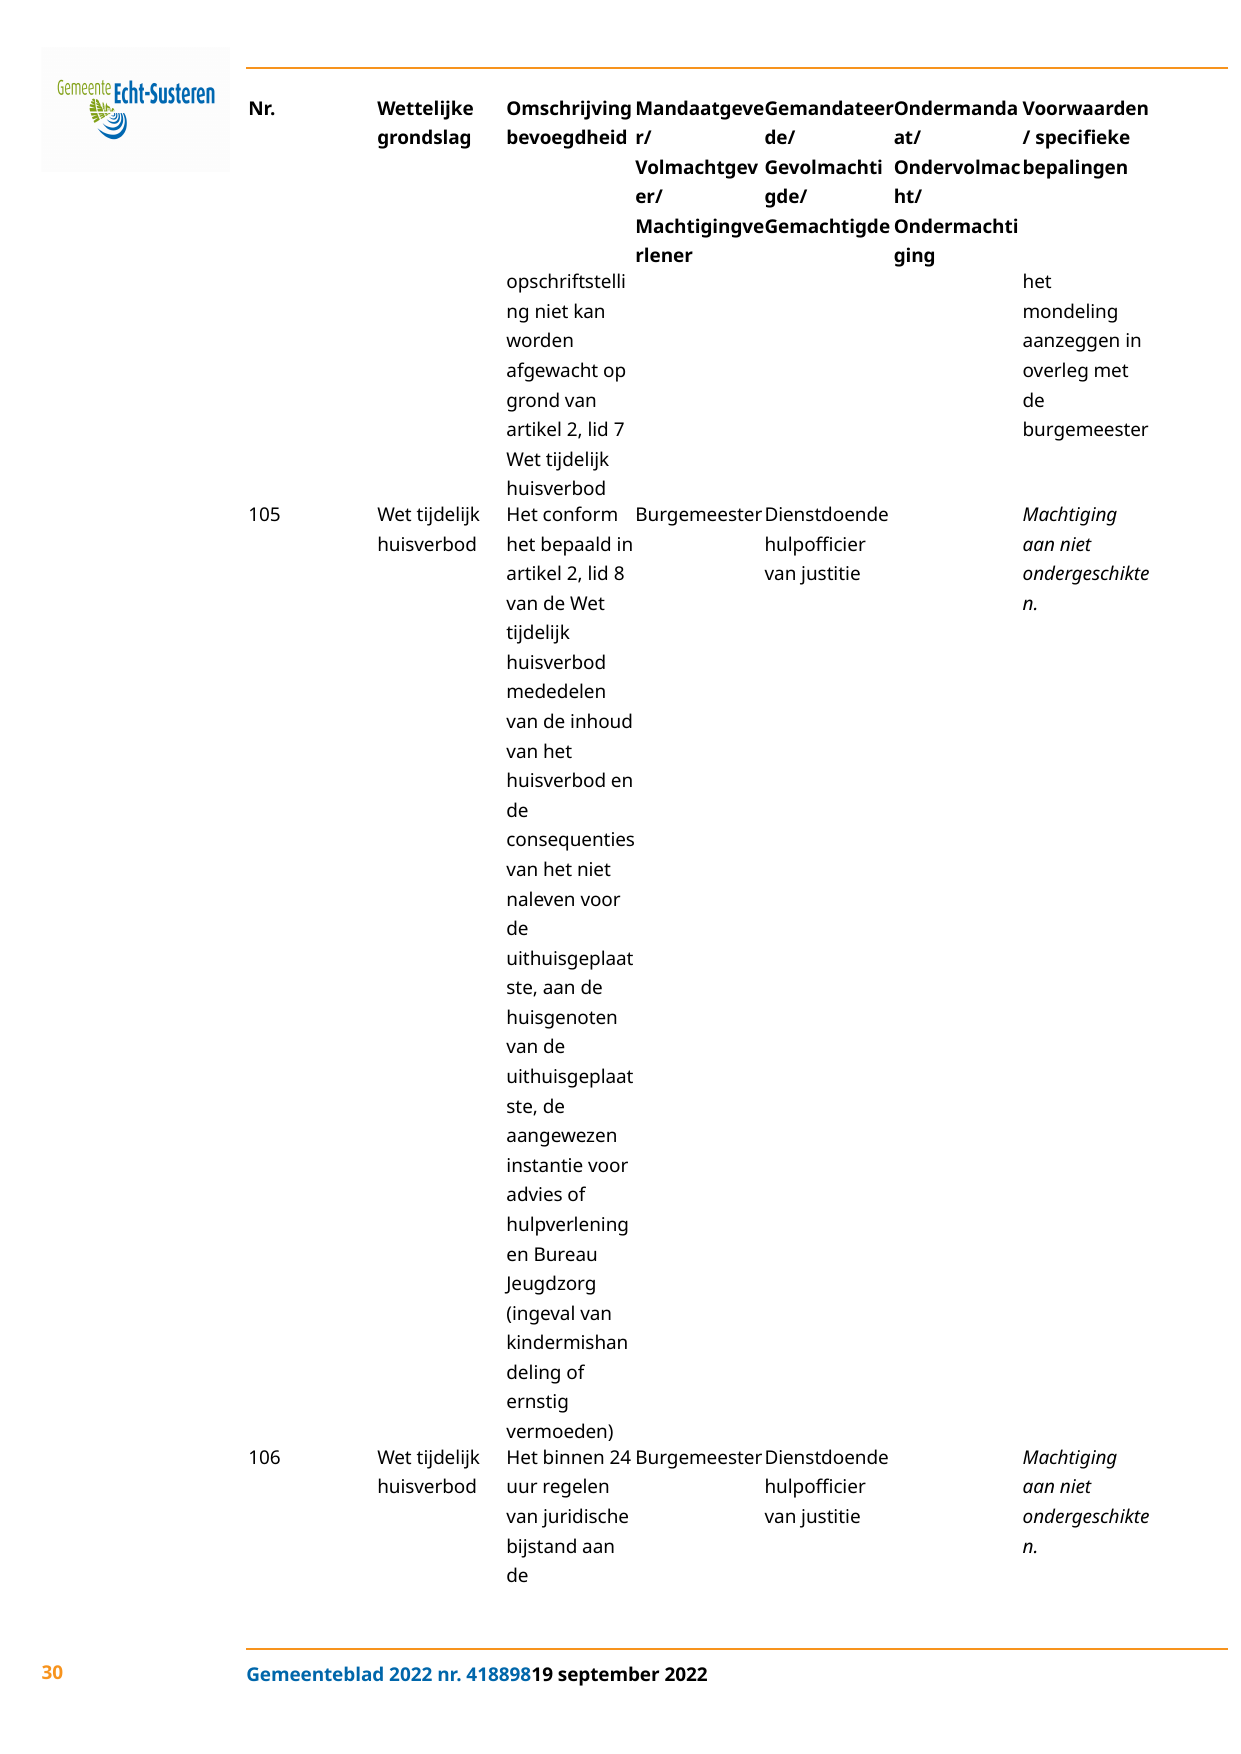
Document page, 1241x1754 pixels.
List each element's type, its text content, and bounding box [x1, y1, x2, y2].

table_header Nr. [248, 95, 377, 268]
table_cell Dienstdoende hulpofficier van justitie [764, 1444, 893, 1588]
table_cell Het binnen 24 uur regelen van juridische bijstand aan de [506, 1444, 635, 1588]
table_cell 105 [248, 501, 377, 1444]
table_cell [894, 269, 1022, 501]
table_cell Machtiging aan niet ondergeschikten. [1023, 1444, 1152, 1588]
table_header Wettelijke grondslag [377, 95, 506, 268]
table_header Ondermandaat/ Ondervolmacht/ Ondermachtiging [894, 95, 1022, 268]
table_cell Machtiging aan niet ondergeschikten. [1023, 501, 1152, 1444]
table_cell Dienstdoende hulpofficier van justitie [764, 501, 893, 1444]
picture [41, 47, 231, 172]
table_cell Het conform het bepaald in artikel 2, lid 8 van de Wet tijdelijk huisverbod mededelen van de inhoud van het huisverbod en de consequenties van het niet naleven voor de uithuisgeplaatste, aan de huisgenoten van de uithuisgeplaatste, de aangewezen instantie voor advies of hulpverlening en Bureau Jeugdzorg (ingeval van kindermishandeling of ernstig vermoeden) [506, 501, 635, 1444]
table_cell Burgemeester [635, 1444, 764, 1588]
table_header Mandaatgever/ Volmachtgever/ Machtigingverlener [635, 95, 764, 268]
table_cell Wet tijdelijk huisverbod [377, 501, 506, 1444]
table_header Gemandateerde/ Gevolmachtigde/ Gemachtigde [764, 95, 893, 268]
table_cell [894, 501, 1022, 1444]
table_cell [377, 269, 506, 501]
table_header Omschrijving bevoegdheid [506, 95, 635, 268]
table_cell Burgemeester [635, 501, 764, 1444]
table_cell [764, 269, 893, 501]
table_cell opschriftstelling niet kan worden afgewacht op grond van artikel 2, lid 7 Wet tijdelijk huisverbod [506, 269, 635, 501]
table_cell [248, 269, 377, 501]
table_cell het mondeling aanzeggen in overleg met de burgemeester [1023, 269, 1152, 501]
table_cell Wet tijdelijk huisverbod [377, 1444, 506, 1588]
table_cell [894, 1444, 1022, 1588]
table_cell 106 [248, 1444, 377, 1588]
table_cell [635, 269, 764, 501]
table_header Voorwaarden / specifieke bepalingen [1023, 95, 1152, 268]
